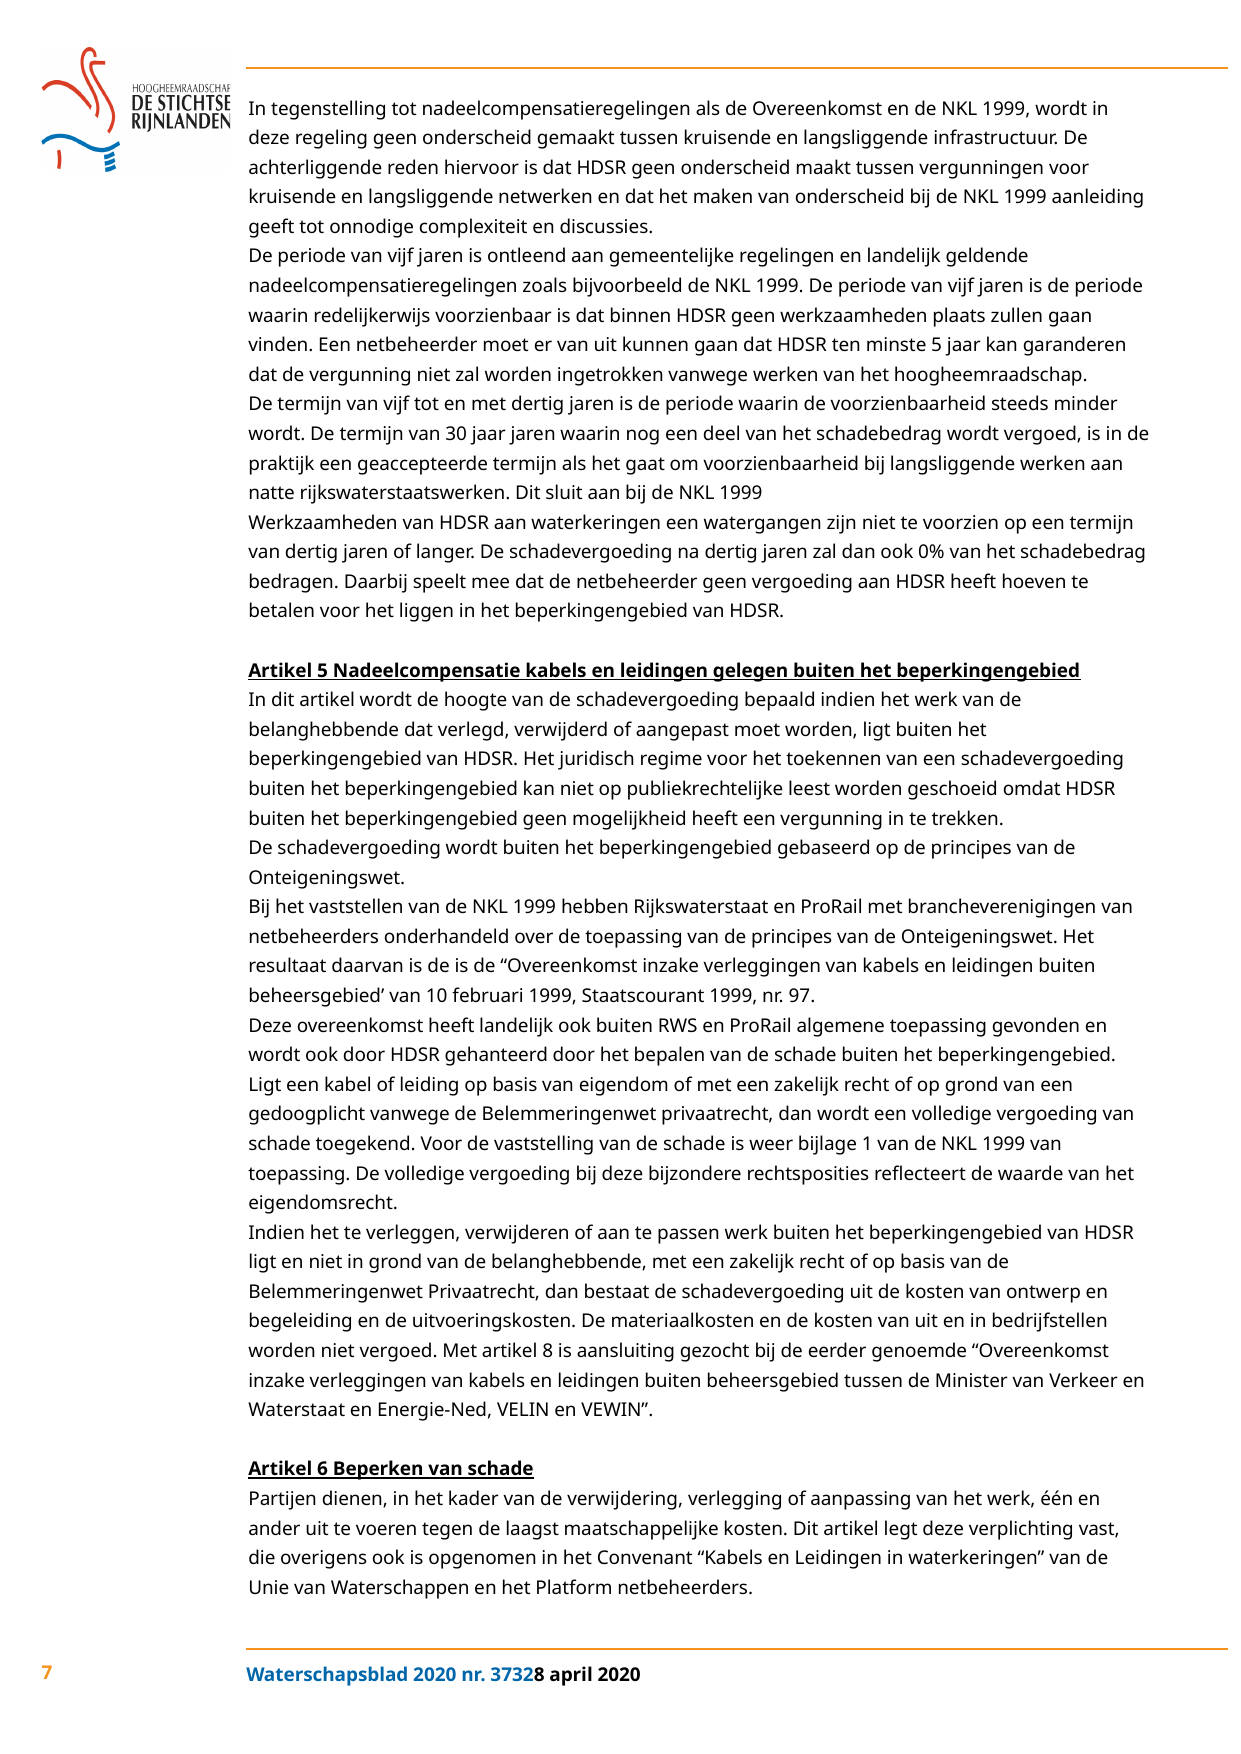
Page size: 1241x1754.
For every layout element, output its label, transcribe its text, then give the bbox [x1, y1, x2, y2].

text In dit artikel wordt de hoogte van de schadevergoeding bepaald indien het werk van de belanghebbende dat verlegd, verwijderd of aangepast moet worden, ligt buiten het beperkingengebied van HDSR. Het juridisch regime voor het toekennen van een schadevergoeding buiten het beperkingengebied kan niet op publiekrechtelijke leest worden geschoeid omdat HDSR buiten het beperkingengebied geen mogelijkheid heeft een vergunning in te trekken. [248, 686, 1152, 831]
text In tegenstelling tot nadeelcompensatieregelingen als de Overeenkomst en de NKL 1999, wordt in deze regeling geen onderscheid gemaakt tussen kruisende en langsliggende infrastructuur. De achterliggende reden hiervoor is dat HDSR geen onderscheid maakt tussen vergunningen voor kruisende en langsliggende netwerken en dat het maken van onderscheid bij de NKL 1999 aanleiding geeft tot onnodige complexiteit en discussies. [248, 95, 1152, 239]
text Partijen dienen, in het kader van de verwijdering, verlegging of aanpassing van het werk, één en ander uit te voeren tegen de laagst maatschappelijke kosten. Dit artikel legt deze verplichting vast, die overigens ook is opgenomen in het Convenant “Kabels en Leidingen in waterkeringen” van de Unie van Waterschappen en het Platform netbeheerders. [248, 1485, 1152, 1600]
text Artikel 5 Nadeelcompensatie kabels en leidingen gelegen buiten het beperkingengebied [248, 657, 1152, 683]
text De periode van vijf jaren is ontleend aan gemeentelijke regelingen en landelijk geldende nadeelcompensatieregelingen zoals bijvoorbeeld de NKL 1999. De periode van vijf jaren is de periode waarin redelijkerwijs voorzienbaar is dat binnen HDSR geen werkzaamheden plaats zullen gaan vinden. Een netbeheerder moet er van uit kunnen gaan dat HDSR ten minste 5 jaar kan garanderen dat de vergunning niet zal worden ingetrokken vanwege werken van het hoogheemraadschap. [248, 243, 1152, 387]
text Bij het vaststellen van de NKL 1999 hebben Rijkswaterstaat en ProRail met brancheverenigingen van netbeheerders onderhandeld over de toepassing van de principes van de Onteigeningswet. Het resultaat daarvan is de is de “Overeenkomst inzake verleggingen van kabels en leidingen buiten beheersgebied’ van 10 februari 1999, Staatscourant 1999, nr. 97. [248, 893, 1152, 1008]
picture [41, 47, 231, 172]
text Indien het te verleggen, verwijderen of aan te passen werk buiten het beperkingengebied van HDSR ligt en niet in grond van de belanghebbende, met een zakelijk recht of op basis van de Belemmeringenwet Privaatrecht, dan bestaat de schadevergoeding uit de kosten van ontwerp en begeleiding en de uitvoeringskosten. De materiaalkosten en de kosten van uit en in bedrijfstellen worden niet vergoed. Met artikel 8 is aansluiting gezocht bij de eerder genoemde “Overeenkomst inzake verleggingen van kabels en leidingen buiten beheersgebied tussen de Minister van Verkeer en Waterstaat en Energie-Ned, VELIN en VEWIN”. [248, 1219, 1152, 1422]
text Ligt een kabel of leiding op basis van eigendom of met een zakelijk recht of op grond van een gedoogplicht vanwege de Belemmeringenwet privaatrecht, dan wordt een volledige vergoeding van schade toegekend. Voor de vaststelling van de schade is weer bijlage 1 van de NKL 1999 van toepassing. De volledige vergoeding bij deze bijzondere rechtsposities reflecteert de waarde van het eigendomsrecht. [248, 1071, 1152, 1215]
text Werkzaamheden van HDSR aan waterkeringen een watergangen zijn niet te voorzien op een termijn van dertig jaren of langer. De schadevergoeding na dertig jaren zal dan ook 0% van het schadebedrag bedragen. Daarbij speelt mee dat de netbeheerder geen vergoeding aan HDSR heeft hoeven te betalen voor het liggen in het beperkingengebied van HDSR. [248, 509, 1152, 623]
text Deze overeenkomst heeft landelijk ook buiten RWS en ProRail algemene toepassing gevonden en wordt ook door HDSR gehanteerd door het bepalen van de schade buiten het beperkingengebied. [248, 1012, 1152, 1067]
text De schadevergoeding wordt buiten het beperkingengebied gebaseerd op de principes van de Onteigeningswet. [248, 834, 1152, 890]
text De termijn van vijf tot en met dertig jaren is de periode waarin de voorzienbaarheid steeds minder wordt. De termijn van 30 jaar jaren waarin nog een deel van het schadebedrag wordt vergoed, is in de praktijk een geaccepteerde termijn als het gaat om voorzienbaarheid bij langsliggende werken aan natte rijkswaterstaatswerken. Dit sluit aan bij de NKL 1999 [248, 391, 1152, 505]
text Artikel 6 Beperken van schade [248, 1456, 1152, 1481]
